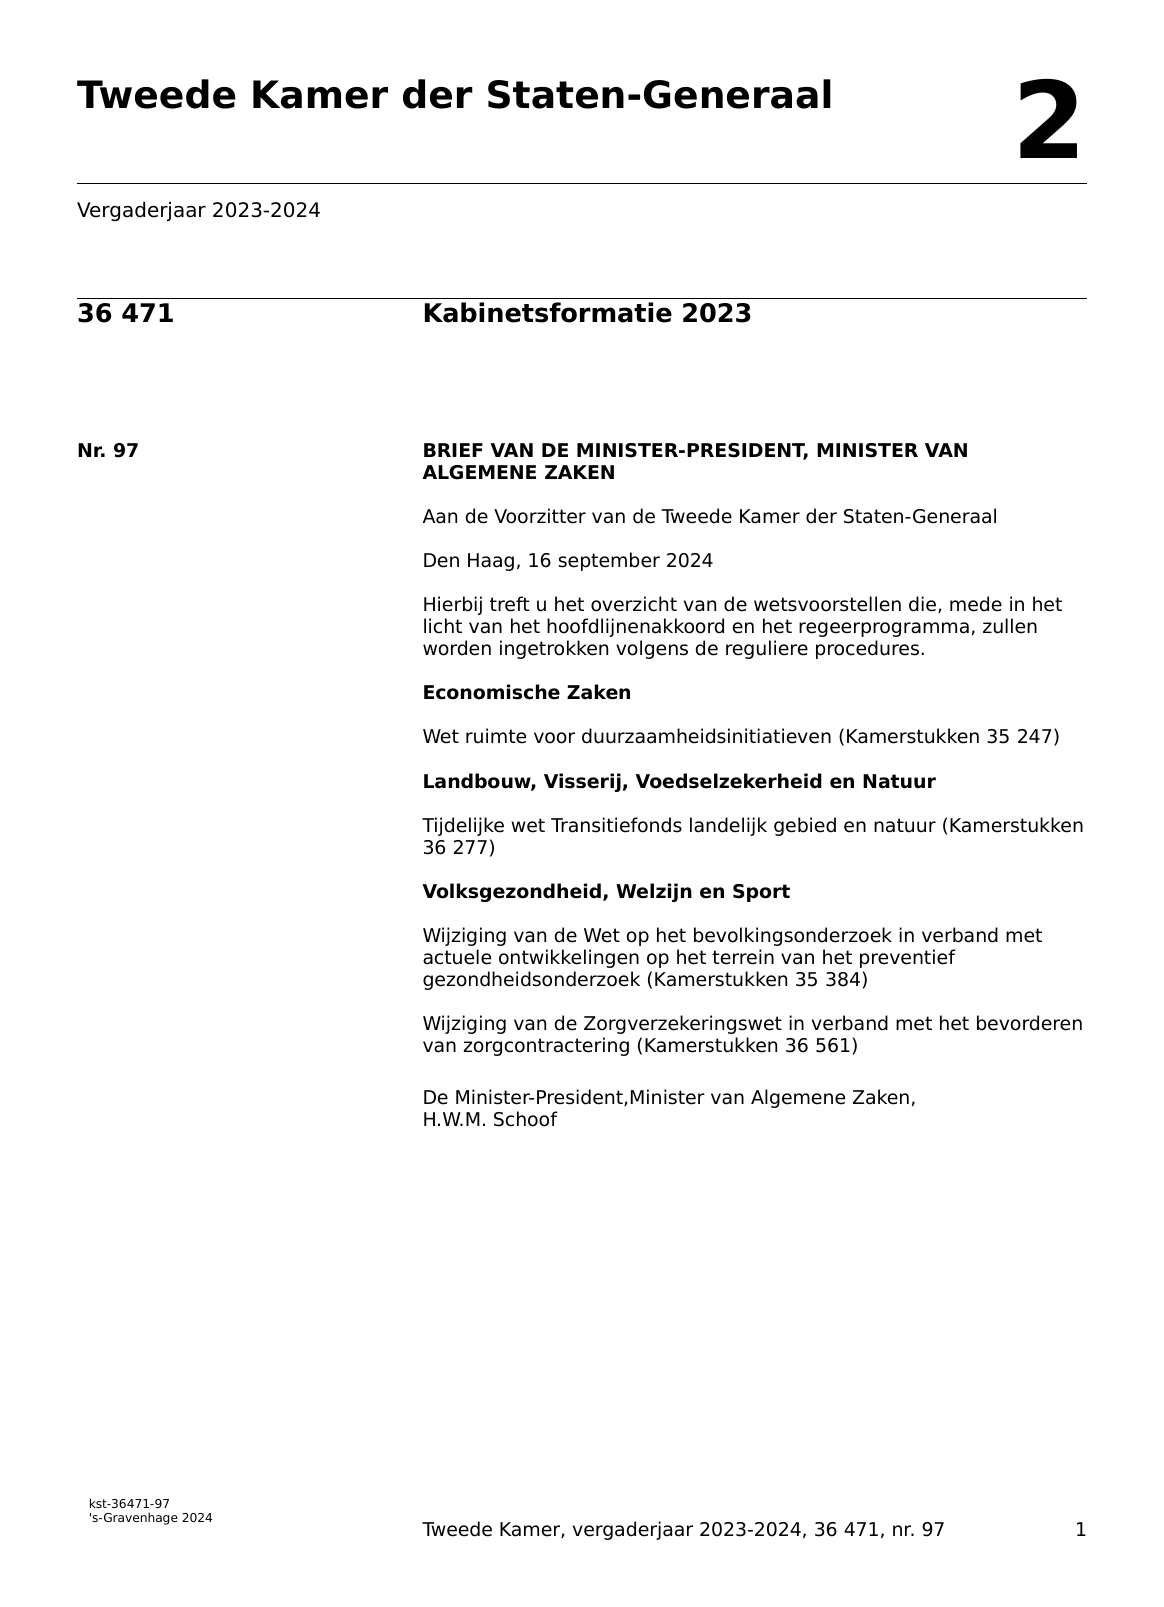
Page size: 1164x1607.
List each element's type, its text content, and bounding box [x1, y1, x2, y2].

text Wijziging van de Zorgverzekeringswet in verband met het bevorderen van zorgcontractering (Kamerstukken 36 561) [422, 1013, 1087, 1057]
subtitle Volksgezondheid, Welzijn en Sport [422, 881, 1087, 903]
text Den Haag, 16 september 2024 [422, 550, 1087, 572]
table_header 2 [886, 59, 1087, 183]
subtitle 36 471 Kabinetsformatie 2023 [77, 299, 1087, 329]
text De Minister-President,Minister van Algemene Zaken, H.W.M. Schoof [422, 1087, 1087, 1131]
text kst-36471-97 [88, 1497, 323, 1511]
table_cell Vergaderjaar 2023-2024 [77, 184, 1087, 298]
text Wijziging van de Wet op het bevolkingsonderzoek in verband met actuele ontwikkelingen op het terrein van het preventief gezondheidsonderzoek (Kamerstukken 35 384) [422, 925, 1087, 991]
subtitle Nr. 97 BRIEF VAN DE MINISTER-PRESIDENT, MINISTER VAN ALGEMENE ZAKEN [77, 440, 1087, 484]
text Wet ruimte voor duurzaamheidsinitiatieven (Kamerstukken 35 247) [422, 726, 1087, 748]
text 's-Gravenhage 2024 [88, 1511, 323, 1525]
text Tijdelijke wet Transitiefonds landelijk gebied en natuur (Kamerstukken 36 277) [422, 815, 1087, 859]
text Hierbij treft u het overzicht van de wetsvoorstellen die, mede in het licht van het hoofdlijnenakkoord en het regeerprogramma, zullen worden ingetrokken volgens de reguliere procedures. [422, 594, 1087, 660]
subtitle Landbouw, Visserij, Voedselzekerheid en Natuur [422, 771, 1087, 793]
text Aan de Voorzitter van de Tweede Kamer der Staten-Generaal [422, 506, 1087, 528]
table_header Tweede Kamer der Staten-Generaal [77, 59, 886, 183]
subtitle Economische Zaken [422, 682, 1087, 704]
